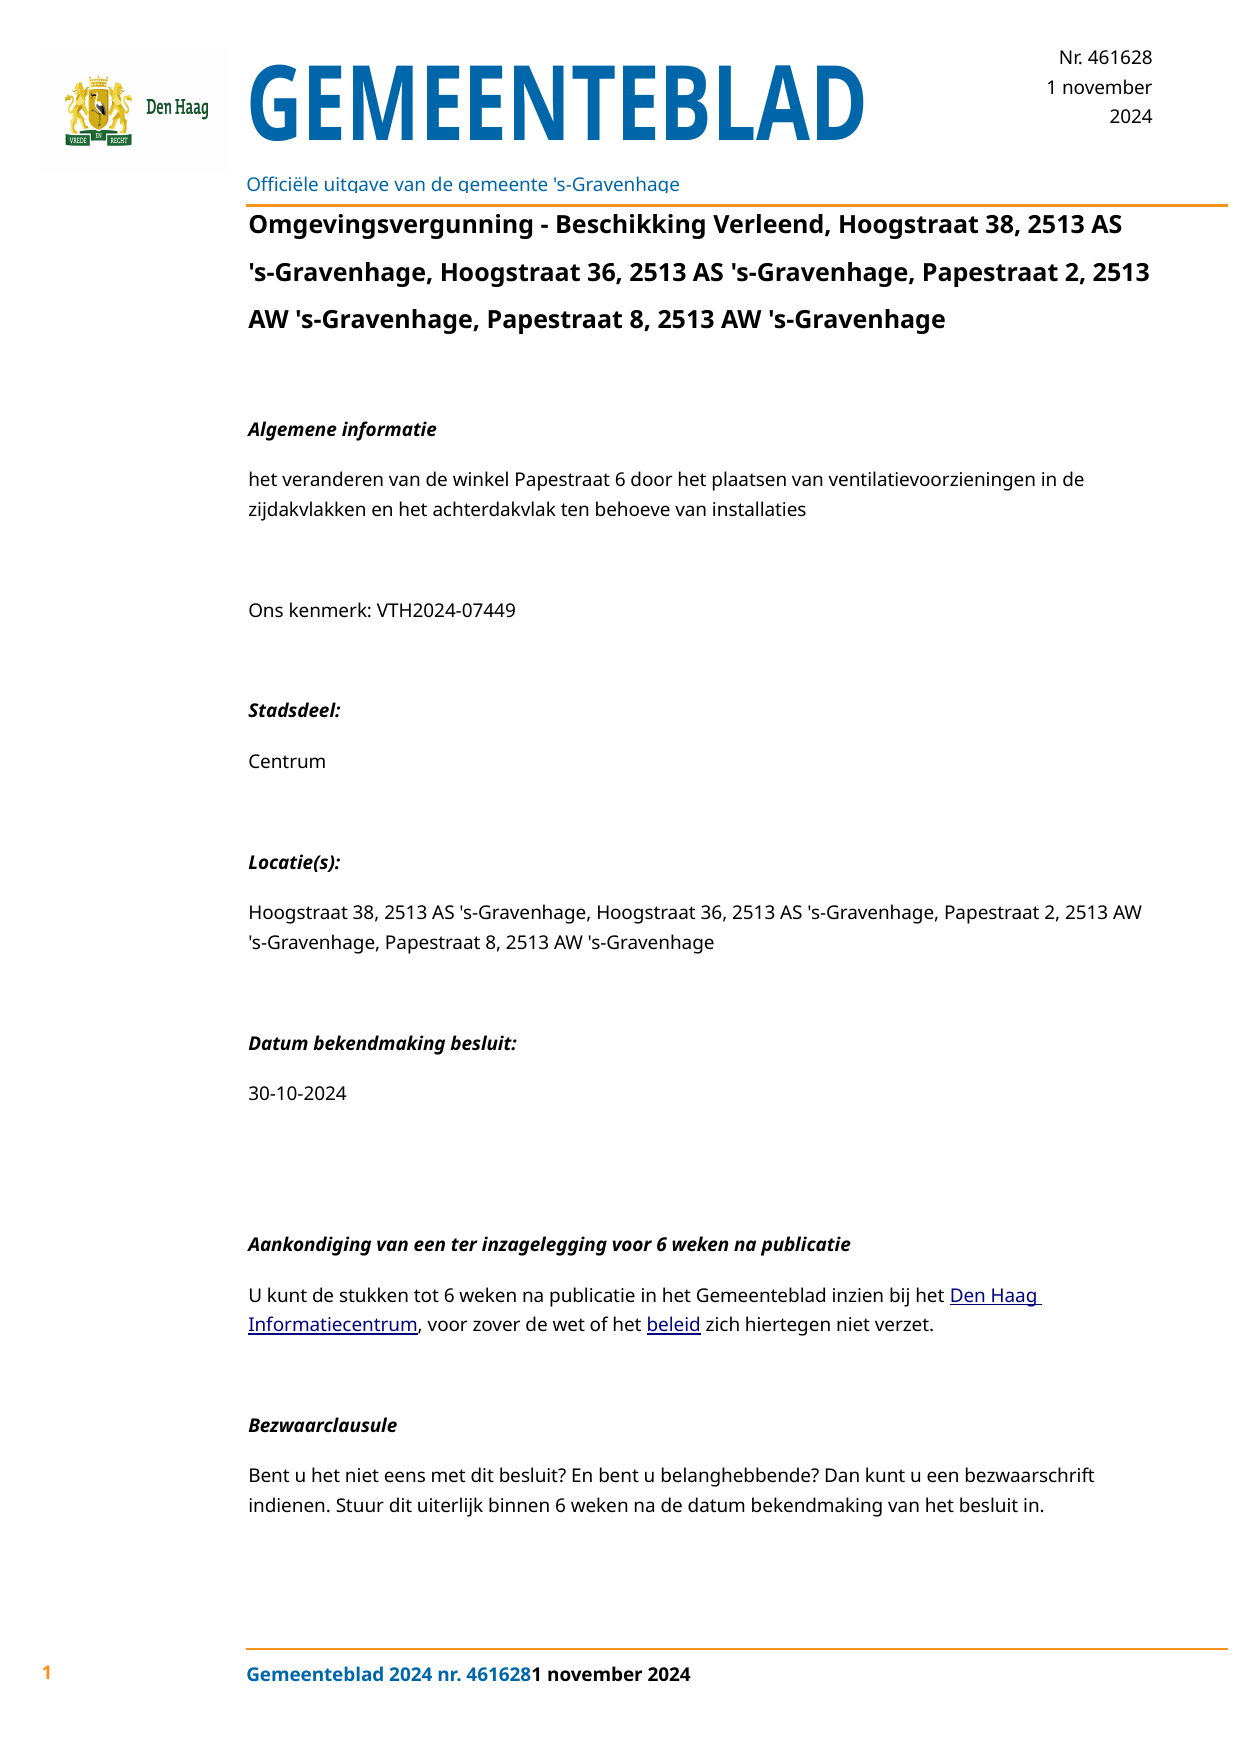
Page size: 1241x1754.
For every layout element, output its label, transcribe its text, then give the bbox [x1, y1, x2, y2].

text U kunt de stukken tot 6 weken na publicatie in het Gemeenteblad inzien bij het Den Haag Informatiecentrum, voor zover de wet of het beleid zich hiertegen niet verzet. [248, 1282, 1152, 1337]
text Datum bekendmaking besluit: [248, 1030, 1152, 1055]
text Centrum [248, 748, 1152, 774]
text Hoogstraat 38, 2513 AS 's-Gravenhage, Hoogstraat 36, 2513 AS 's-Gravenhage, Papestraat 2, 2513 AW 's-Gravenhage, Papestraat 8, 2513 AW 's-Gravenhage [248, 899, 1152, 954]
text 30-10-2024 [248, 1080, 1152, 1106]
text Omgevingsvergunning - Beschikking Verleend, Hoogstraat 38, 2513 AS 's-Gravenhage, Hoogstraat 36, 2513 AS 's-Gravenhage, Papestraat 2, 2513 AW 's-Gravenhage, Papestraat 8, 2513 AW 's-Gravenhage [248, 207, 1152, 336]
text Ons kenmerk: VTH2024-07449 [248, 597, 1152, 622]
picture [41, 47, 231, 172]
text Bent u het niet eens met dit besluit? En bent u belanghebbende? Dan kunt u een bezwaarschrift indienen. Stuur dit uiterlijk binnen 6 weken na de datum bekendmaking van het besluit in. [248, 1463, 1152, 1518]
text Stadsdeel: [248, 698, 1152, 723]
text Algemene informatie [248, 416, 1152, 442]
text Aankondiging van een ter inzagelegging voor 6 weken na publicatie [248, 1231, 1152, 1257]
text Locatie(s): [248, 849, 1152, 874]
text het veranderen van de winkel Papestraat 6 door het plaatsen van ventilatievoorzieningen in de zijdakvlakken en het achterdakvlak ten behoeve van installaties [248, 466, 1152, 522]
text Bezwaarclausule [248, 1412, 1152, 1438]
